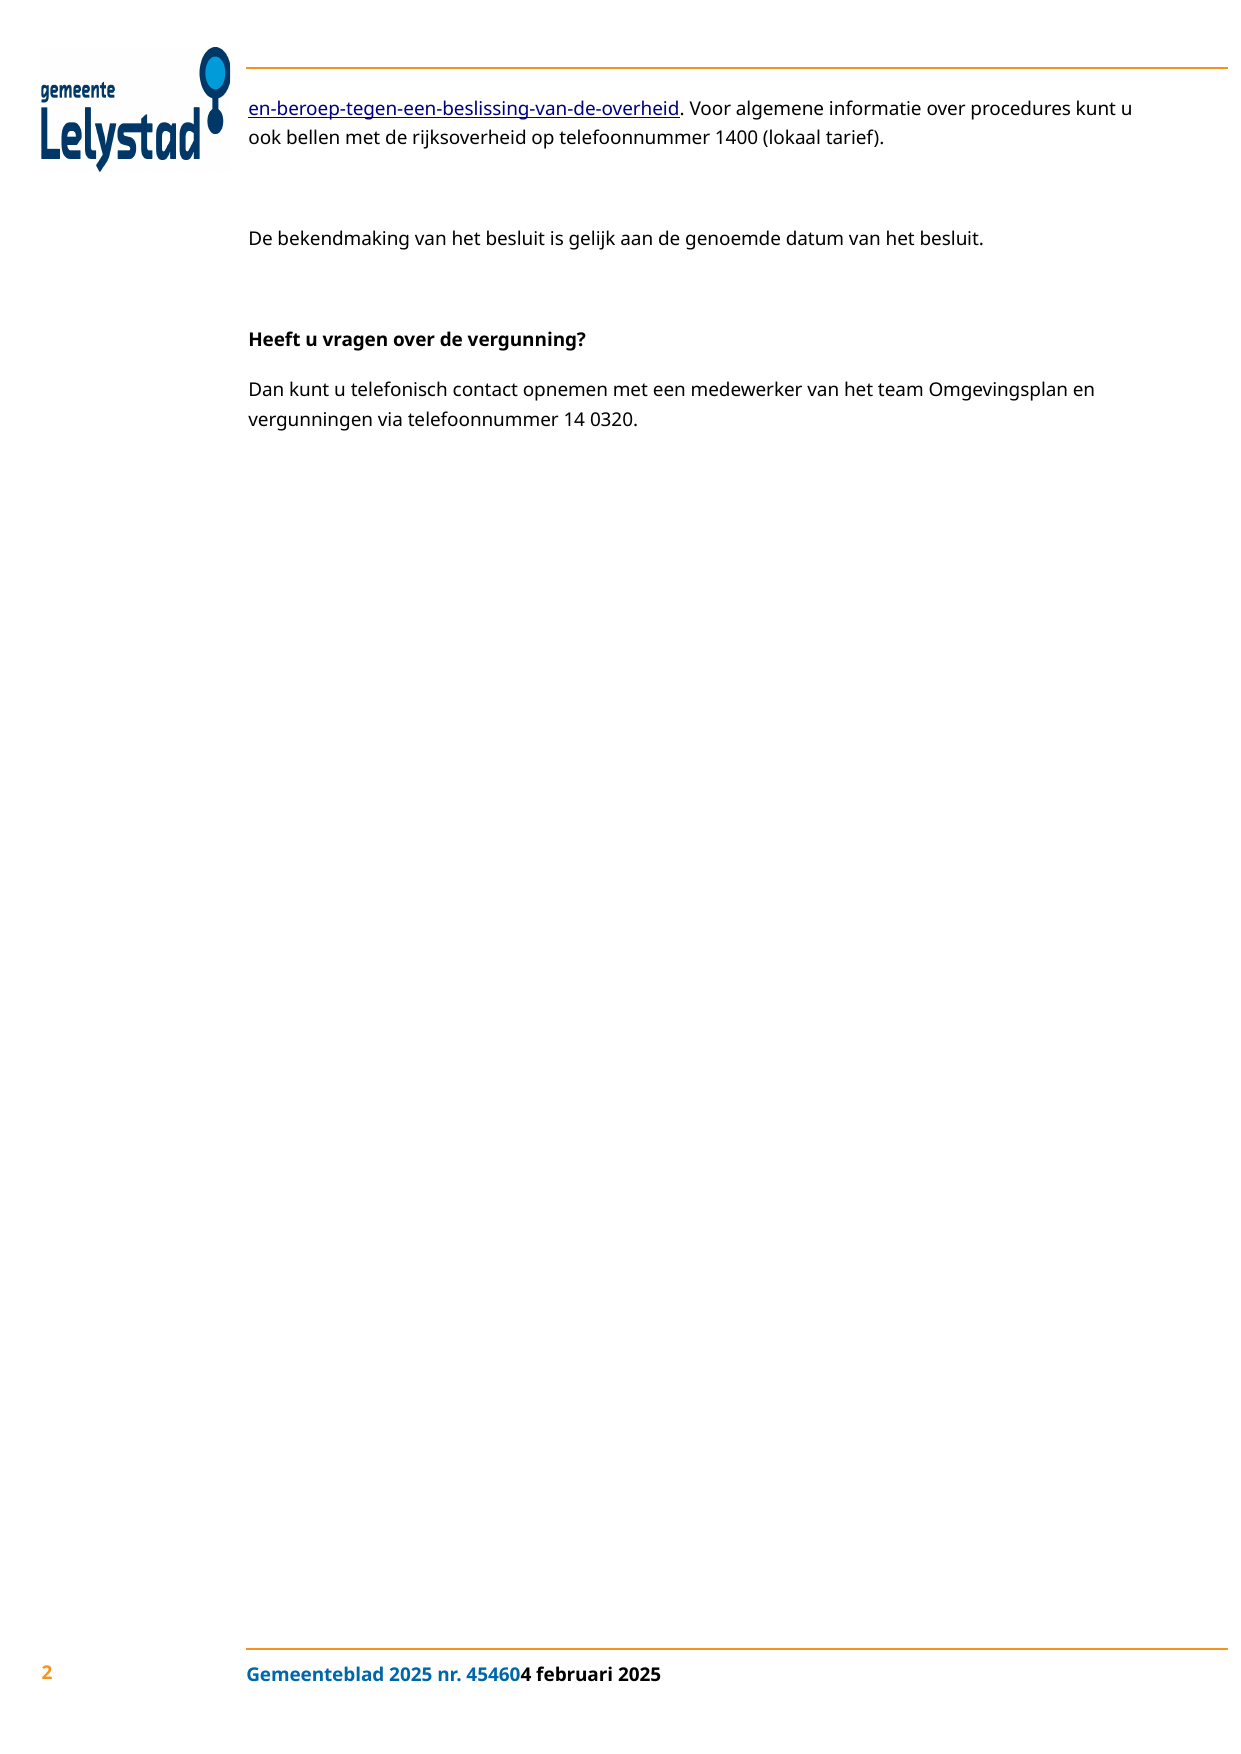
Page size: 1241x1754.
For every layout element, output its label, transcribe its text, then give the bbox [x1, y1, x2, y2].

text en-beroep-tegen-een-beslissing-van-de-overheid. Voor algemene informatie over procedures kunt u ook bellen met de rijksoverheid op telefoonnummer 1400 (lokaal tarief). [248, 95, 1152, 150]
text Dan kunt u telefonisch contact opnemen met een medewerker van het team Omgevingsplan en vergunningen via telefoonnummer 14 0320. [248, 376, 1152, 432]
text De bekendmaking van het besluit is gelijk aan de genoemde datum van het besluit. [248, 225, 1152, 251]
text Heeft u vragen over de vergunning? [248, 326, 1152, 352]
picture [41, 47, 231, 172]
